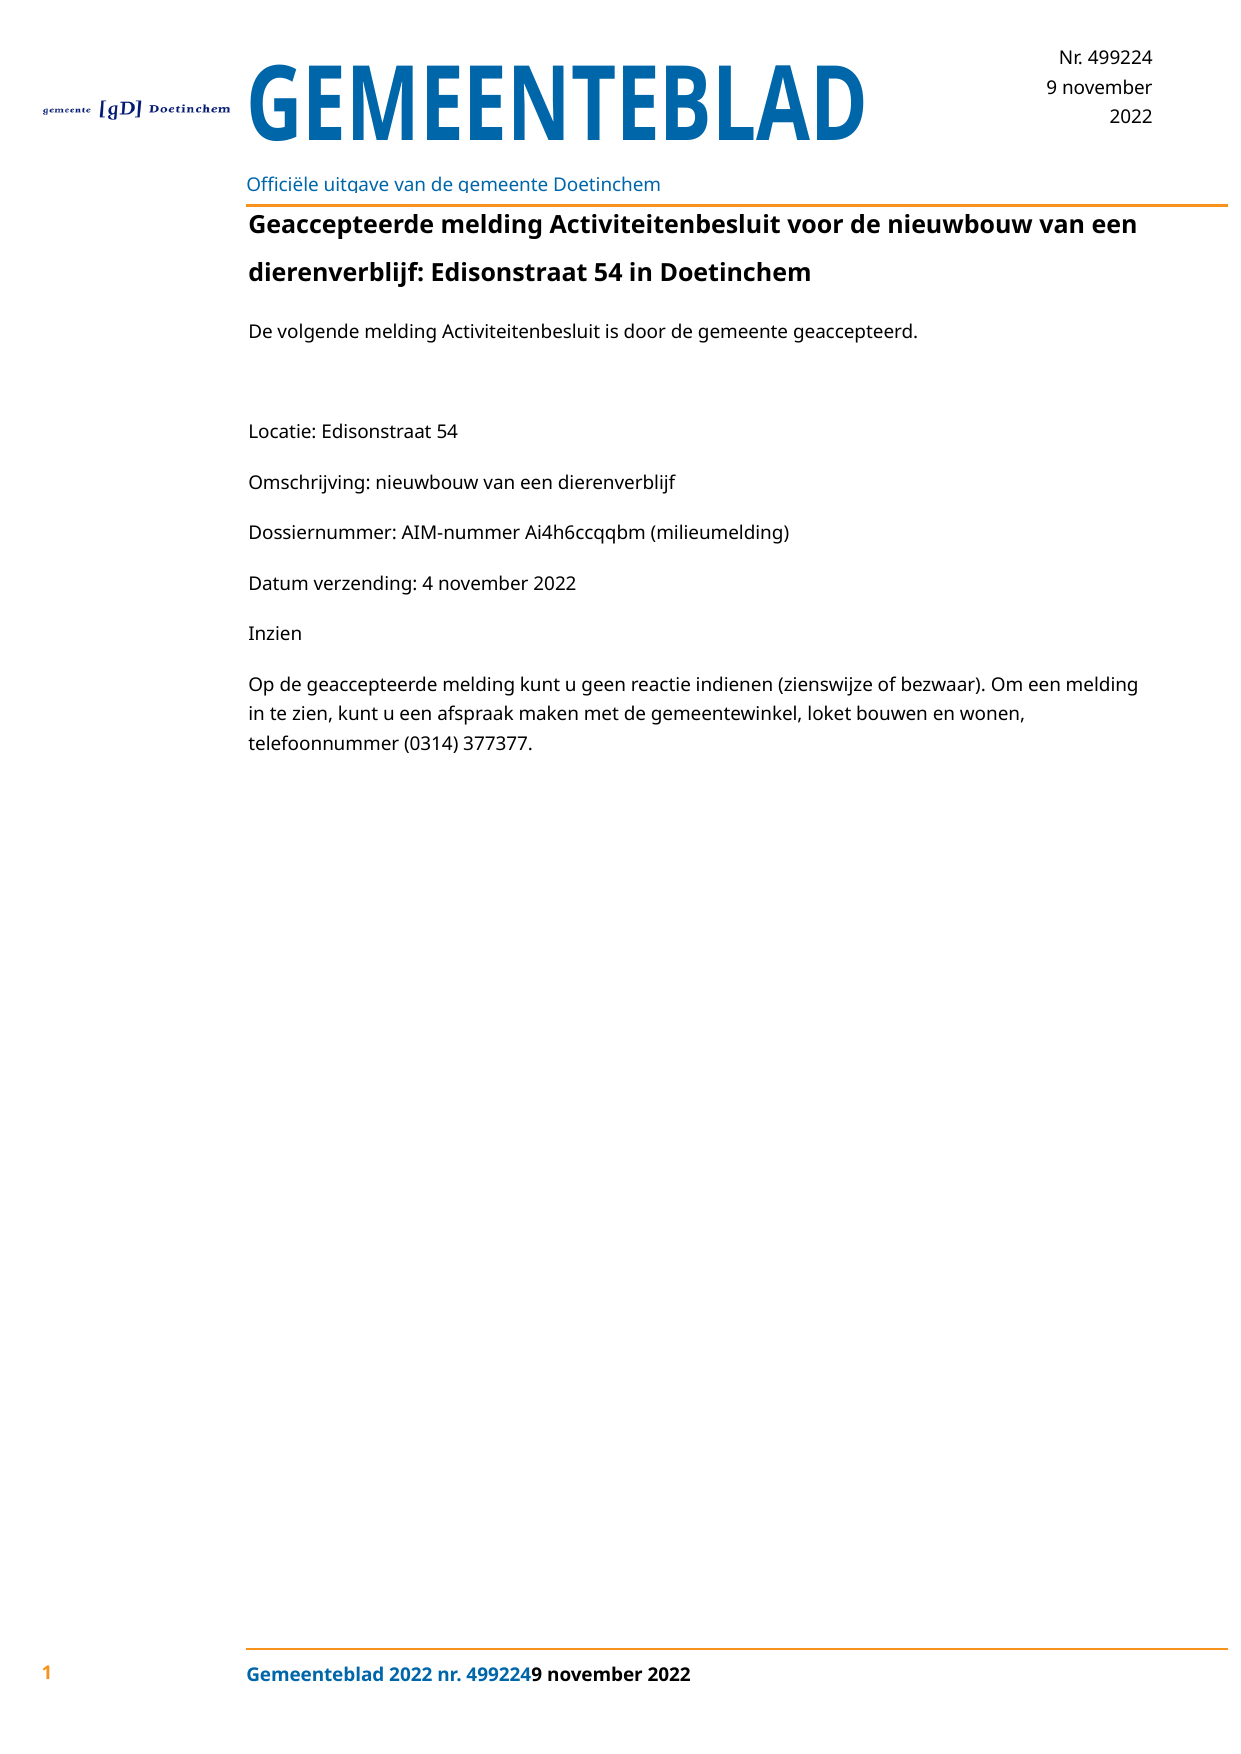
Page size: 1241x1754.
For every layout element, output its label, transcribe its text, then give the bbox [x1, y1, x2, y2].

text Inzien [248, 620, 1152, 646]
text De volgende melding Activiteitenbesluit is door de gemeente geaccepteerd. [248, 318, 1152, 344]
text Geaccepteerde melding Activiteitenbesluit voor de nieuwbouw van een dierenverblijf: Edisonstraat 54 in Doetinchem [248, 207, 1152, 288]
picture [41, 47, 231, 172]
text Op de geaccepteerde melding kunt u geen reactie indienen (zienswijze of bezwaar). Om een melding in te zien, kunt u een afspraak maken met de gemeentewinkel, loket bouwen en wonen, telefoonnummer (0314) 377377. [248, 671, 1152, 756]
text Dossiernummer: AIM-nummer Ai4h6ccqqbm (milieumelding) [248, 519, 1152, 545]
text Locatie: Edisonstraat 54 [248, 419, 1152, 444]
text Omschrijving: nieuwbouw van een dierenverblijf [248, 469, 1152, 495]
text Datum verzending: 4 november 2022 [248, 570, 1152, 596]
